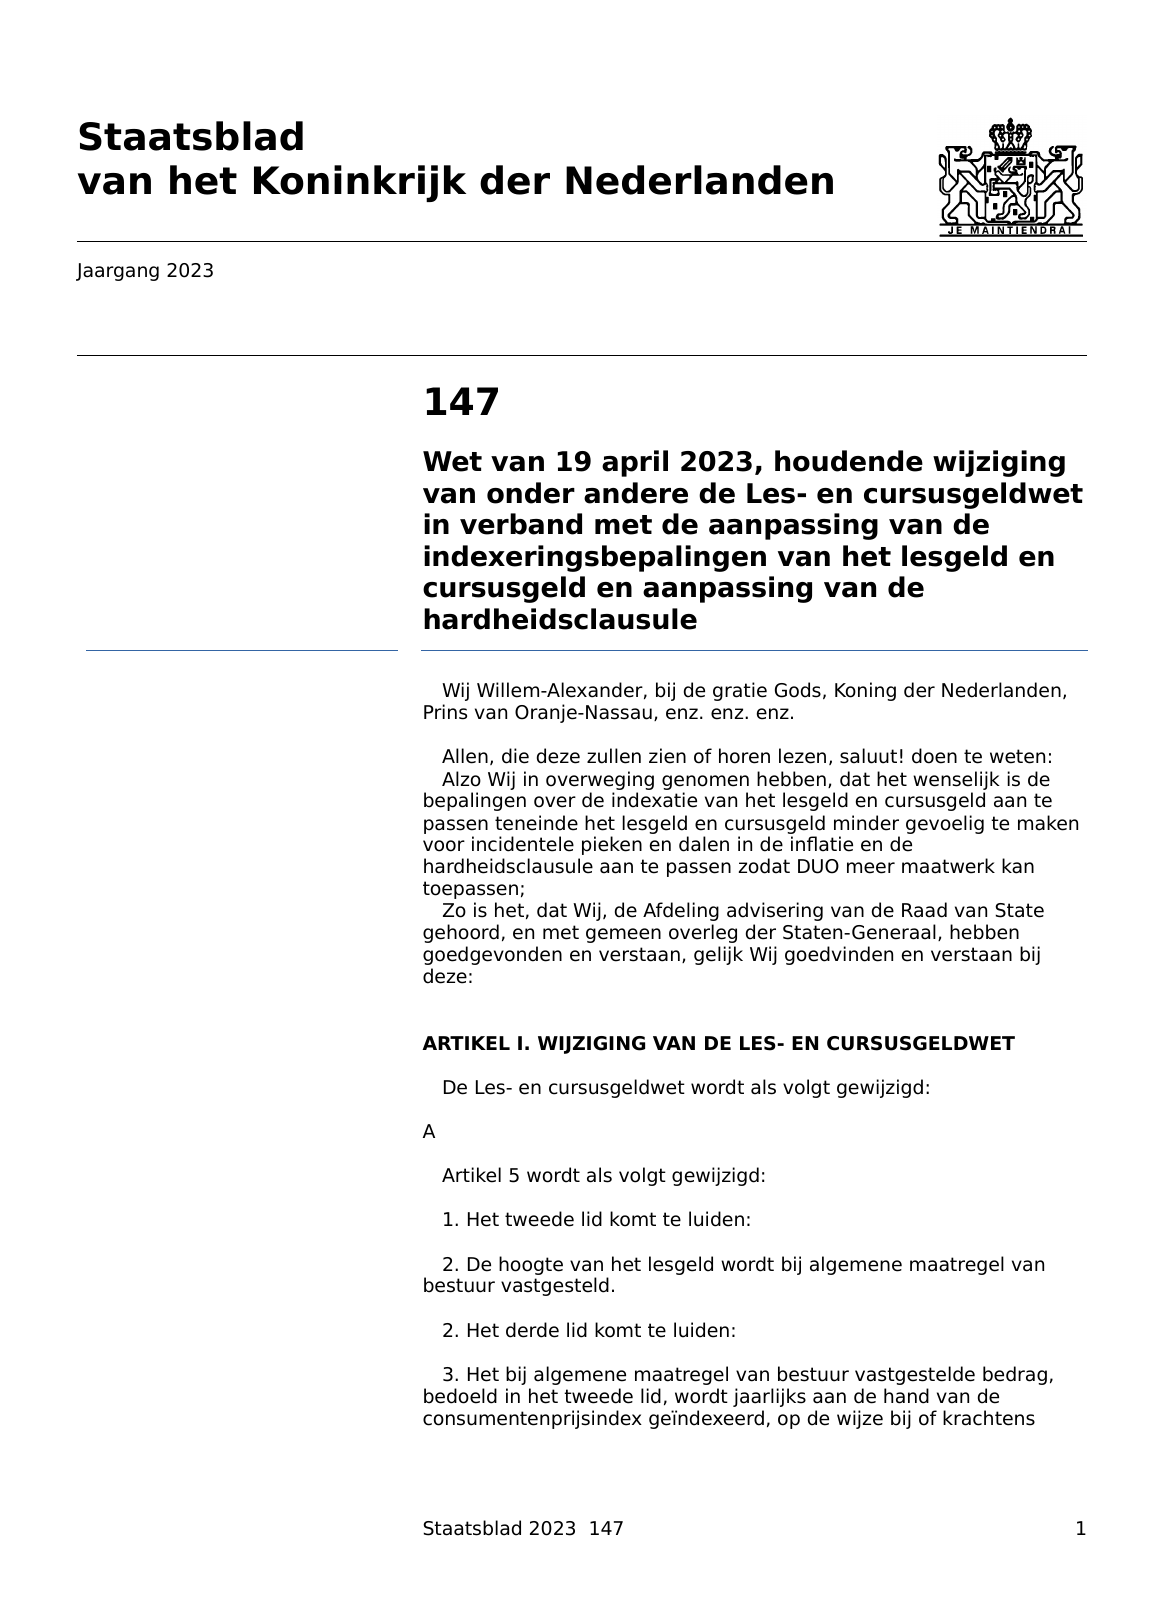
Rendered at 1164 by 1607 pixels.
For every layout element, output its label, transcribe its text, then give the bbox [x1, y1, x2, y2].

text De Les- en cursusgeldwet wordt als volgt gewijzigd: [422, 1077, 1087, 1099]
text 3. Het bij algemene maatregel van bestuur vastgestelde bedrag, bedoeld in het tweede lid, wordt jaarlijks aan de hand van de consumentenprijsindex geïndexeerd, op de wijze bij of krachtens [422, 1364, 1087, 1430]
table_header [886, 100, 1087, 241]
subtitle 147 [422, 381, 1087, 424]
text Wet van 19 april 2023, houdende wijziging van onder andere de Les- en cursusgeldwet in verband met de aanpassing van de indexeringsbepalingen van het lesgeld en cursusgeld en aanpassing van de hardheidsclausule [422, 447, 1087, 636]
text A [422, 1121, 1087, 1143]
text Wij Willem-Alexander, bij de gratie Gods, Koning der Nederlanden, Prins van Oranje-Nassau, enz. enz. enz. [422, 680, 1087, 724]
text Artikel 5 wordt als volgt gewijzigd: [422, 1165, 1087, 1187]
table_header Staatsblad van het Koninkrijk der Nederlanden [77, 100, 886, 241]
text 2. Het derde lid komt te luiden: [422, 1319, 1087, 1342]
picture [936, 115, 1087, 240]
text Alzo Wij in overweging genomen hebben, dat het wenselijk is de bepalingen over de indexatie van het lesgeld en cursusgeld aan te passen teneinde het lesgeld en cursusgeld minder gevoelig te maken voor incidentele pieken en dalen in de inflatie en de hardheidsclausule aan te passen zodat DUO meer maatwerk kan toepassen; [422, 768, 1087, 900]
text 2. De hoogte van het lesgeld wordt bij algemene maatregel van bestuur vastgesteld. [422, 1253, 1087, 1297]
text 1. Het tweede lid komt te luiden: [422, 1209, 1087, 1231]
text Zo is het, dat Wij, de Afdeling advisering van de Raad van State gehoord, en met gemeen overleg der Staten-Generaal, hebben goedgevonden en verstaan, gelijk Wij goedvinden en verstaan bij deze: [422, 900, 1087, 988]
table_cell Jaargang 2023 [77, 242, 1087, 355]
subtitle ARTIKEL I. WIJZIGING VAN DE LES- EN CURSUSGELDWET [422, 1033, 1087, 1054]
text Allen, die deze zullen zien of horen lezen, saluut! doen te weten: [422, 746, 1087, 768]
